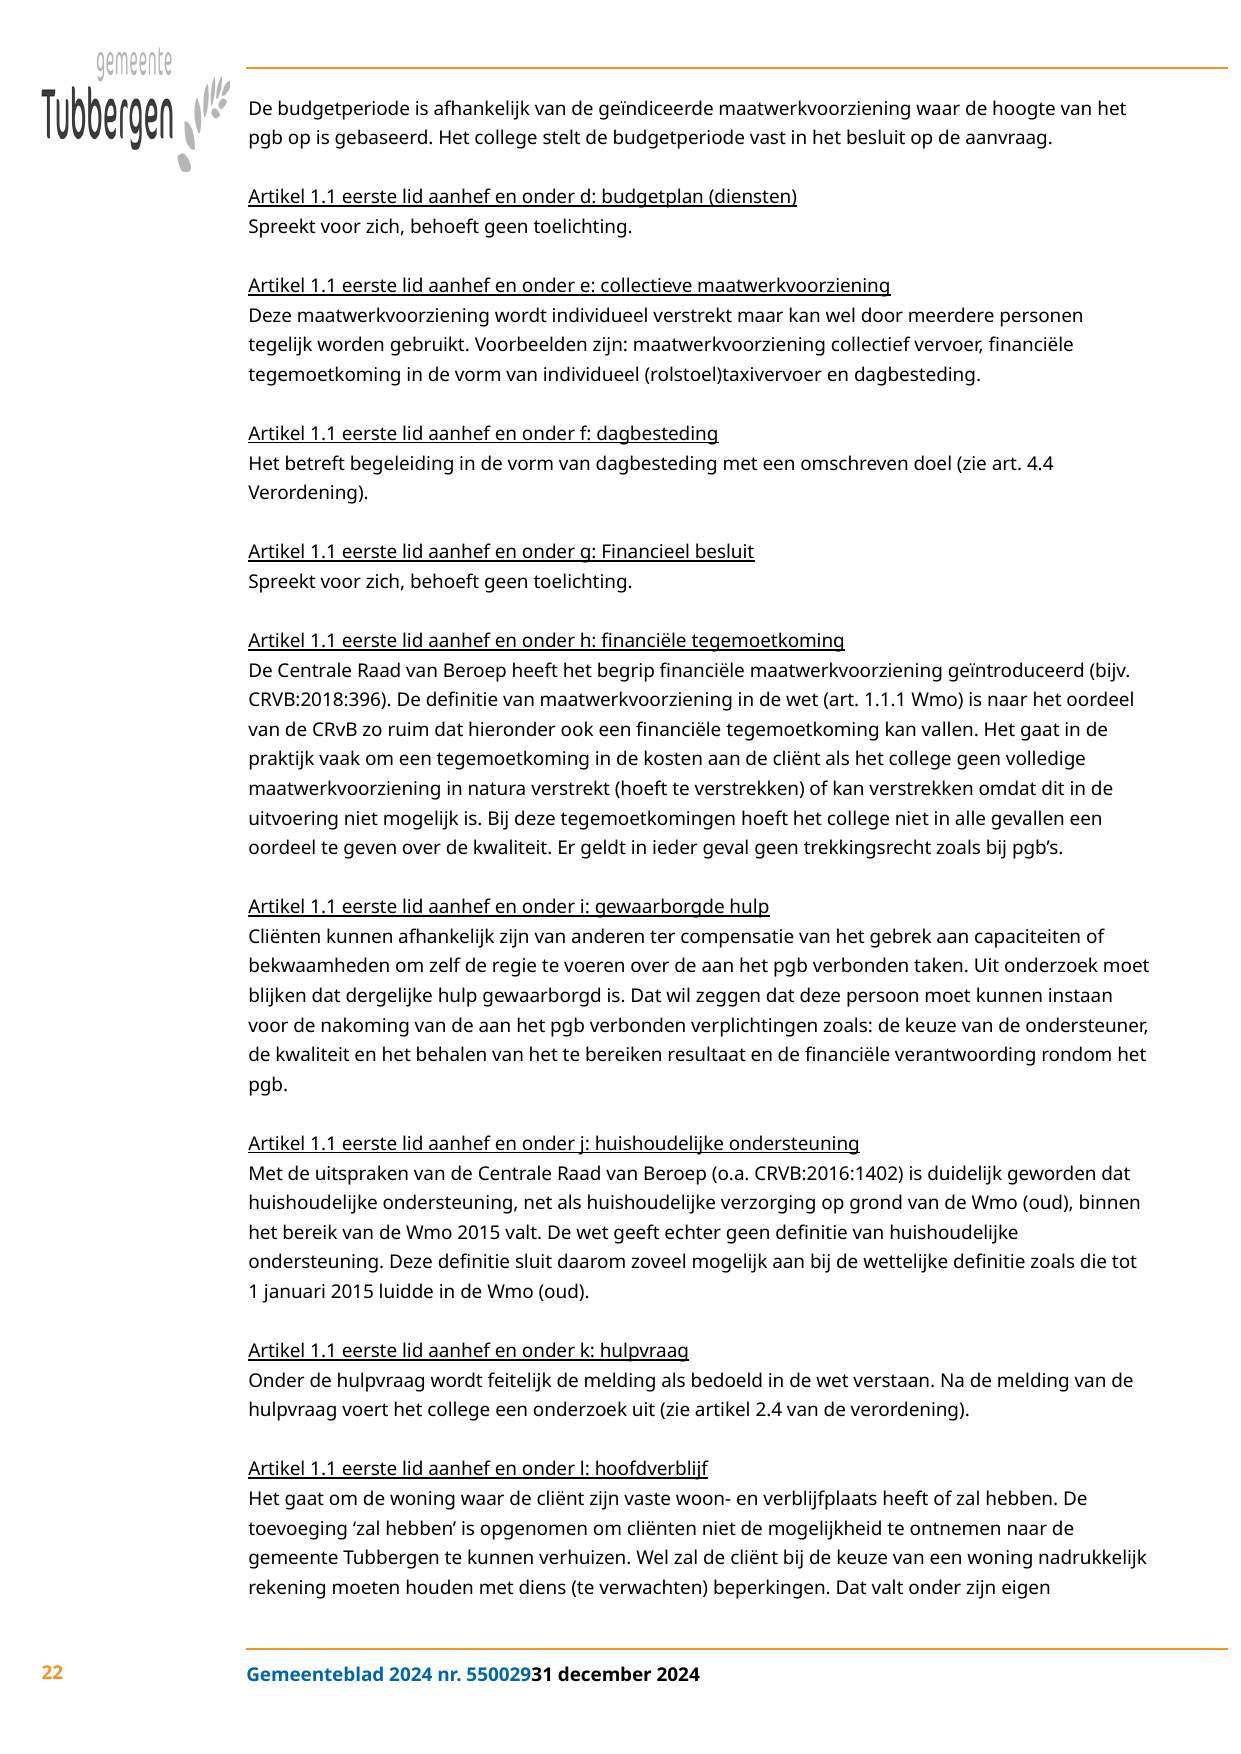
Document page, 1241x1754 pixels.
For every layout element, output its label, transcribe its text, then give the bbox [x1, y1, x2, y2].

text Cliënten kunnen afhankelijk zijn van anderen ter compensatie van het gebrek aan capaciteiten of bekwaamheden om zelf de regie te voeren over de aan het pgb verbonden taken. Uit onderzoek moet blijken dat dergelijke hulp gewaarborgd is. Dat wil zeggen dat deze persoon moet kunnen instaan voor de nakoming van de aan het pgb verbonden verplichtingen zoals: de keuze van de ondersteuner, de kwaliteit en het behalen van het te bereiken resultaat en de financiële verantwoording rondom het pgb. [248, 923, 1152, 1097]
text Deze maatwerkvoorziening wordt individueel verstrekt maar kan wel door meerdere personen tegelijk worden gebruikt. Voorbeelden zijn: maatwerkvoorziening collectief vervoer, financiële tegemoetkoming in de vorm van individueel (rolstoel)taxivervoer en dagbesteding. [248, 302, 1152, 387]
text Artikel 1.1 eerste lid aanhef en onder d: budgetplan (diensten) [248, 183, 1152, 209]
text Artikel 1.1 eerste lid aanhef en onder h: financiële tegemoetkoming [248, 627, 1152, 653]
text Artikel 1.1 eerste lid aanhef en onder i: gewaarborgde hulp [248, 893, 1152, 919]
text Onder de hulpvraag wordt feitelijk de melding als bedoeld in de wet verstaan. Na de melding van de hulpvraag voert het college een onderzoek uit (zie artikel 2.4 van de verordening). [248, 1367, 1152, 1422]
text De Centrale Raad van Beroep heeft het begrip financiële maatwerkvoorziening geïntroduceerd (bijv. CRVB:2018:396). De definitie van maatwerkvoorziening in de wet (art. 1.1.1 Wmo) is naar het oordeel van de CRvB zo ruim dat hieronder ook een financiële tegemoetkoming kan vallen. Het gaat in de praktijk vaak om een tegemoetkoming in de kosten aan de cliënt als het college geen volledige maatwerkvoorziening in natura verstrekt (hoeft te verstrekken) of kan verstrekken omdat dit in de uitvoering niet mogelijk is. Bij deze tegemoetkomingen hoeft het college niet in alle gevallen een oordeel te geven over de kwaliteit. Er geldt in ieder geval geen trekkingsrecht zoals bij pgb’s. [248, 657, 1152, 860]
picture [41, 47, 231, 172]
text Het betreft begeleiding in de vorm van dagbesteding met een omschreven doel (zie art. 4.4 Verordening). [248, 450, 1152, 505]
text Artikel 1.1 eerste lid aanhef en onder g: Financieel besluit [248, 538, 1152, 564]
text Artikel 1.1 eerste lid aanhef en onder f: dagbesteding [248, 420, 1152, 446]
text Spreekt voor zich, behoeft geen toelichting. [248, 213, 1152, 239]
text Artikel 1.1 eerste lid aanhef en onder l: hoofdverblijf [248, 1456, 1152, 1481]
text De budgetperiode is afhankelijk van de geïndiceerde maatwerkvoorziening waar de hoogte van het pgb op is gebaseerd. Het college stelt de budgetperiode vast in het besluit op de aanvraag. [248, 95, 1152, 150]
text Artikel 1.1 eerste lid aanhef en onder j: huishoudelijke ondersteuning [248, 1130, 1152, 1156]
text Het gaat om de woning waar de cliënt zijn vaste woon- en verblijfplaats heeft of zal hebben. De toevoeging ‘zal hebben’ is opgenomen om cliënten niet de mogelijkheid te ontnemen naar de gemeente Tubbergen te kunnen verhuizen. Wel zal de cliënt bij de keuze van een woning nadrukkelijk rekening moeten houden met diens (te verwachten) beperkingen. Dat valt onder zijn eigen [248, 1485, 1152, 1600]
text Artikel 1.1 eerste lid aanhef en onder k: hulpvraag [248, 1337, 1152, 1363]
text Artikel 1.1 eerste lid aanhef en onder e: collectieve maatwerkvoorziening [248, 272, 1152, 298]
text Met de uitspraken van de Centrale Raad van Beroep (o.a. CRVB:2016:1402) is duidelijk geworden dat huishoudelijke ondersteuning, net als huishoudelijke verzorging op grond van de Wmo (oud), binnen het bereik van de Wmo 2015 valt. De wet geeft echter geen definitie van huishoudelijke ondersteuning. Deze definitie sluit daarom zoveel mogelijk aan bij de wettelijke definitie zoals die tot 1 januari 2015 luidde in de Wmo (oud). [248, 1160, 1152, 1304]
text Spreekt voor zich, behoeft geen toelichting. [248, 568, 1152, 594]
